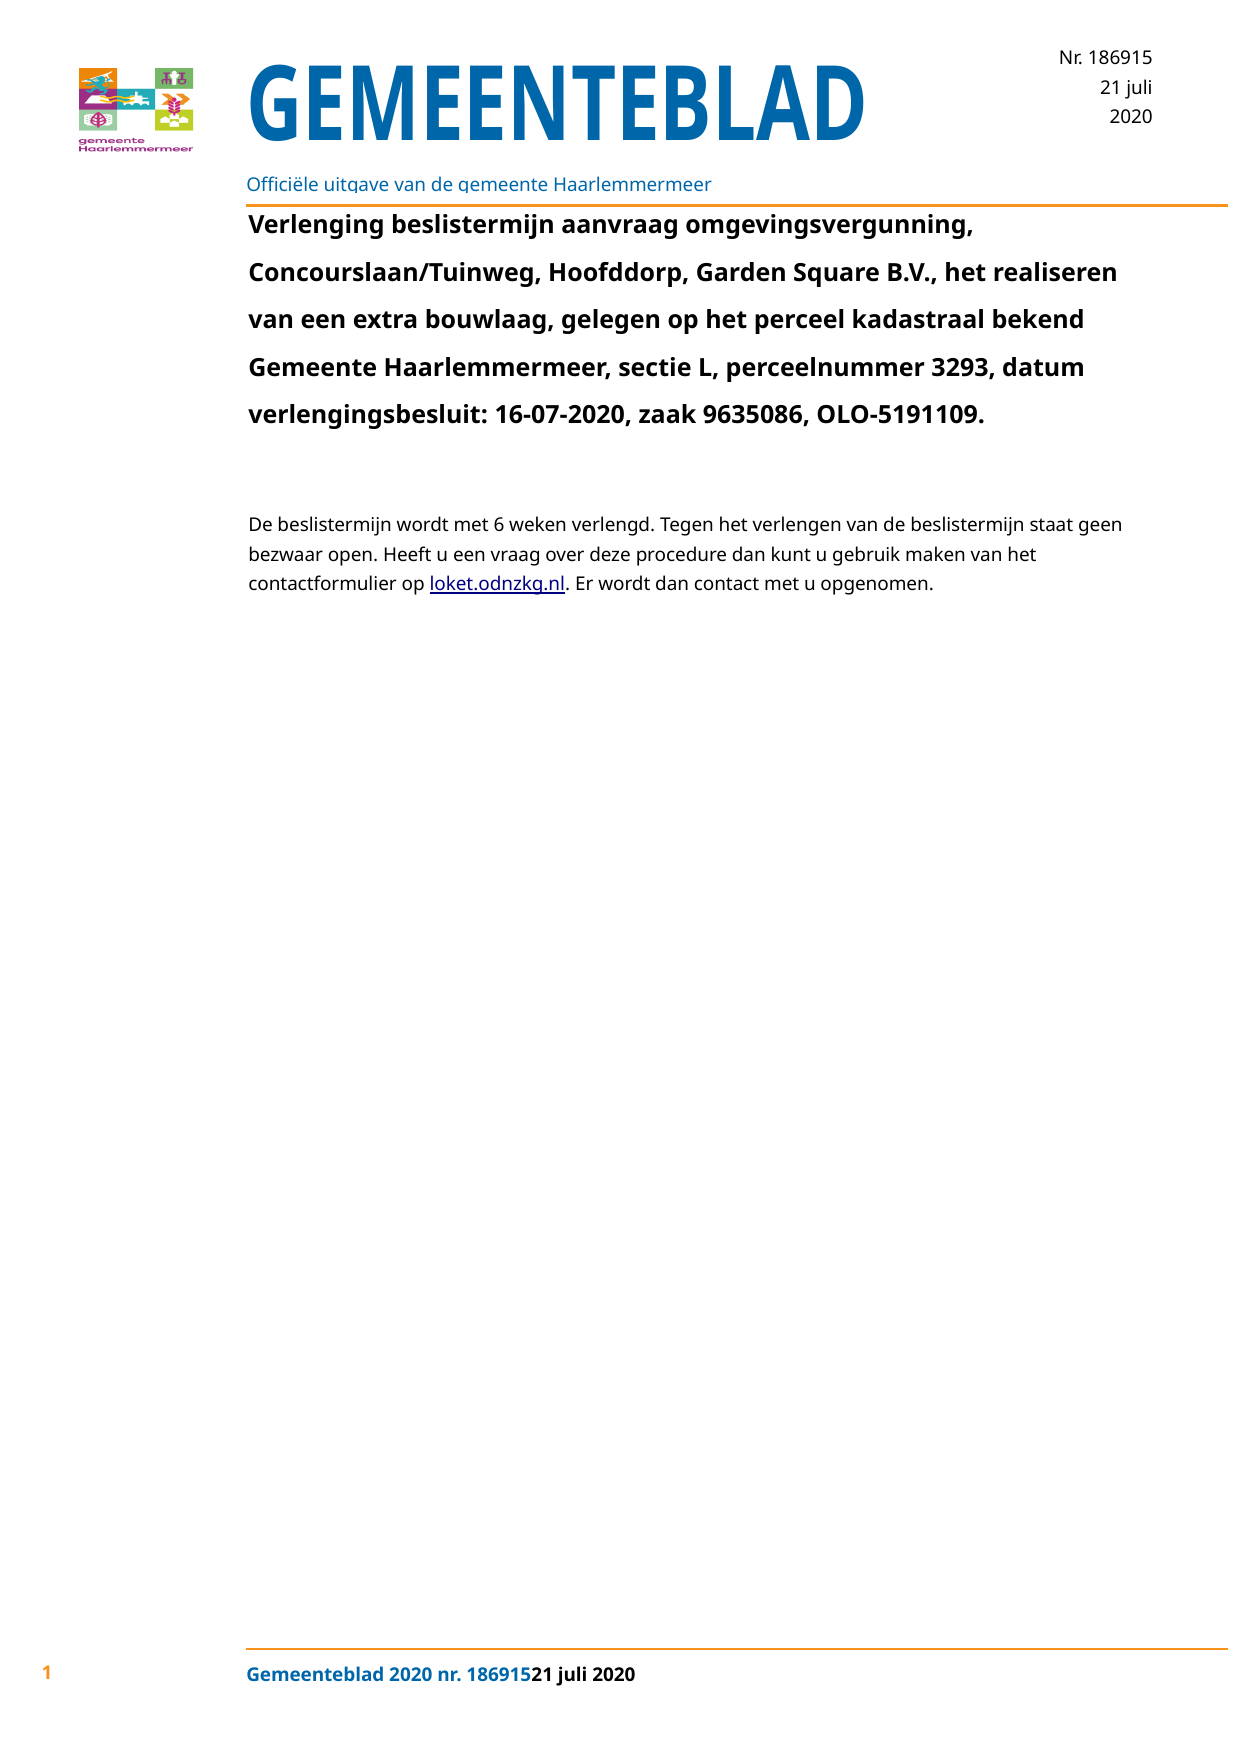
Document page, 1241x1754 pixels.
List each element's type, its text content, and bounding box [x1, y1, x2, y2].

text Verlenging beslistermijn aanvraag omgevingsvergunning, Concourslaan/Tuinweg, Hoofddorp, Garden Square B.V., het realiseren van een extra bouwlaag, gelegen op het perceel kadastraal bekend Gemeente Haarlemmermeer, sectie L, perceelnummer 3293, datum verlengingsbesluit: 16-07-2020, zaak 9635086, OLO-5191109. [248, 207, 1152, 431]
text De beslistermijn wordt met 6 weken verlengd. Tegen het verlengen van de beslistermijn staat geen bezwaar open. Heeft u een vraag over deze procedure dan kunt u gebruik maken van het contactformulier op loket.odnzkg.nl. Er wordt dan contact met u opgenomen. [248, 511, 1152, 596]
picture [41, 47, 231, 172]
